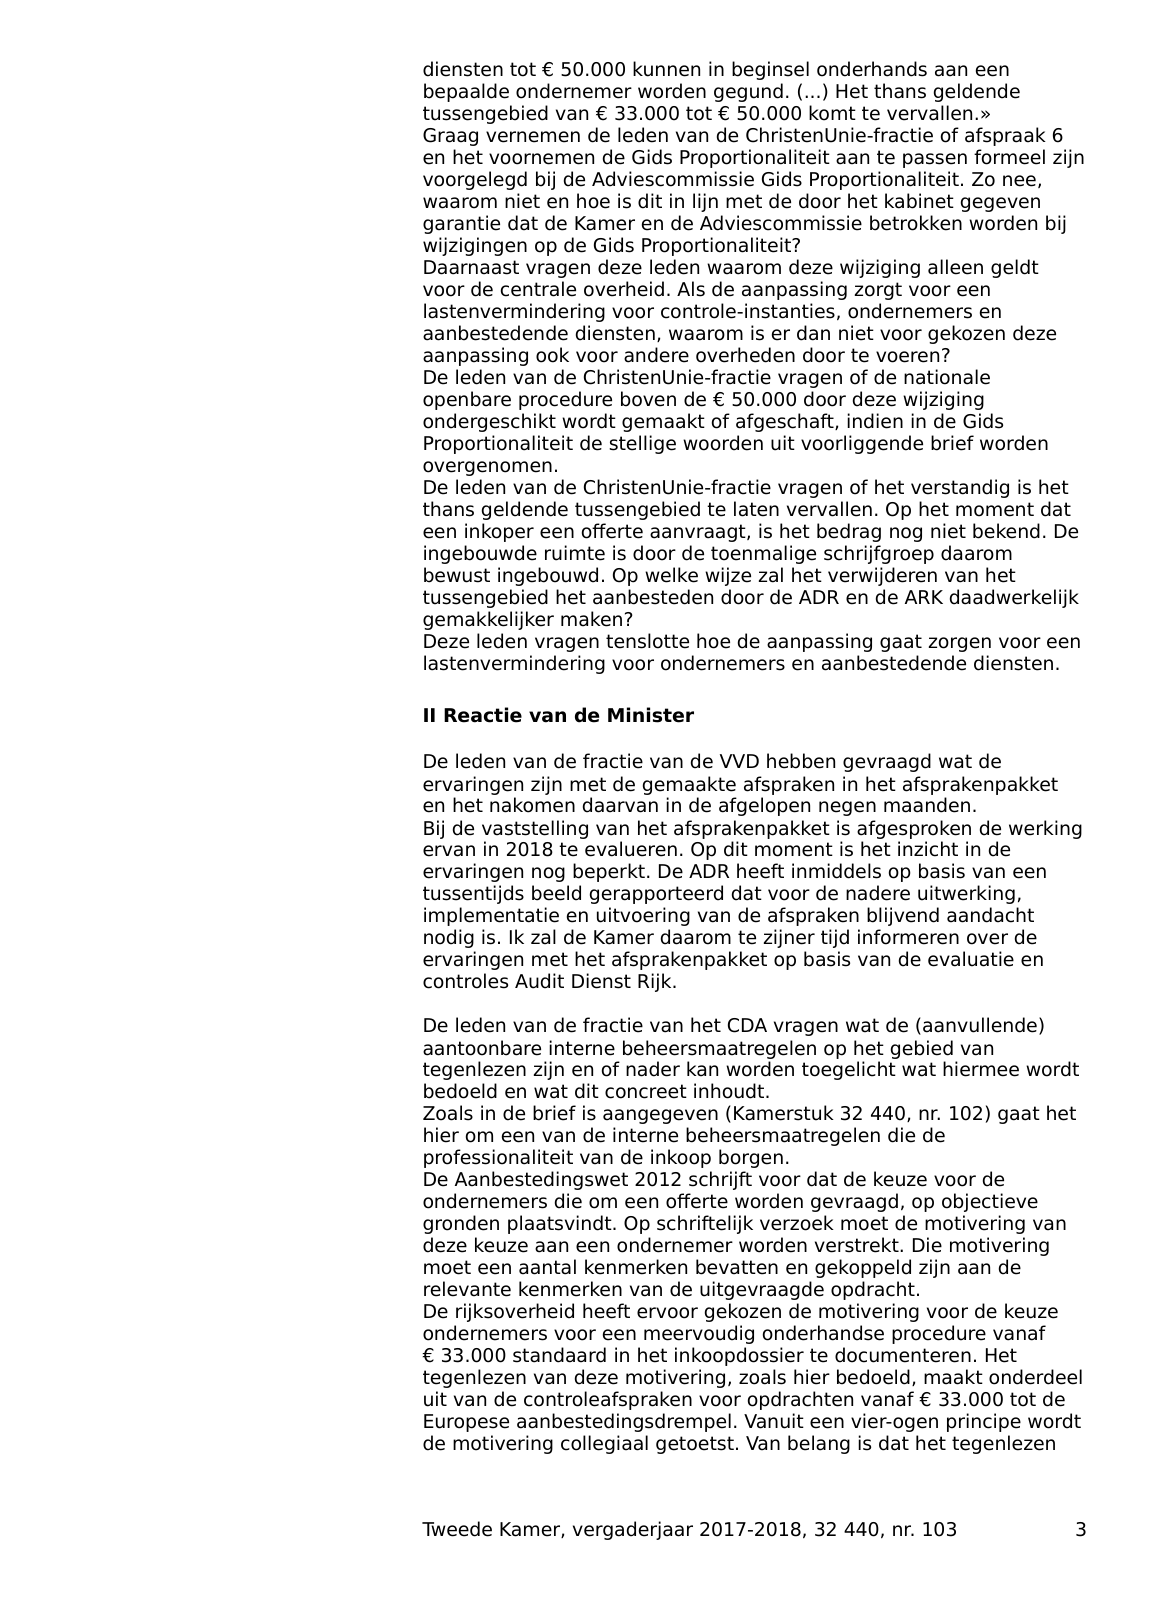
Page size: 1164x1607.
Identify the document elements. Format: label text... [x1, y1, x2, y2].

text De leden van de fractie van het CDA vragen wat de (aanvullende) aantoonbare interne beheersmaatregelen op het gebied van tegenlezen zijn en of nader kan worden toegelicht wat hiermee wordt bedoeld en wat dit concreet inhoudt. [422, 1015, 1087, 1103]
text De leden van de ChristenUnie-fractie vragen of het verstandig is het thans geldende tussengebied te laten vervallen. Op het moment dat een inkoper een offerte aanvraagt, is het bedrag nog niet bekend. De ingebouwde ruimte is door de toenmalige schrijfgroep daarom bewust ingebouwd. Op welke wijze zal het verwijderen van het tussengebied het aanbesteden door de ADR en de ARK daadwerkelijk gemakkelijker maken? [422, 477, 1087, 631]
text De leden van de fractie van de VVD hebben gevraagd wat de ervaringen zijn met de gemaakte afspraken in het afsprakenpakket en het nakomen daarvan in de afgelopen negen maanden. [422, 751, 1087, 817]
text Bij de vaststelling van het afsprakenpakket is afgesproken de werking ervan in 2018 te evalueren. Op dit moment is het inzicht in de ervaringen nog beperkt. De ADR heeft inmiddels op basis van een tussentijds beeld gerapporteerd dat voor de nadere uitwerking, implementatie en uitvoering van de afspraken blijvend aandacht nodig is. Ik zal de Kamer daarom te zijner tijd informeren over de ervaringen met het afsprakenpakket op basis van de evaluatie en controles Audit Dienst Rijk. [422, 817, 1087, 993]
text Graag vernemen de leden van de ChristenUnie-fractie of afspraak 6 en het voornemen de Gids Proportionaliteit aan te passen formeel zijn voorgelegd bij de Adviescommissie Gids Proportionaliteit. Zo nee, waarom niet en hoe is dit in lijn met de door het kabinet gegeven garantie dat de Kamer en de Adviescommissie betrokken worden bij wijzigingen op de Gids Proportionaliteit? [422, 125, 1087, 257]
text diensten tot € 50.000 kunnen in beginsel onderhands aan een bepaalde ondernemer worden gegund. (...) Het thans geldende tussengebied van € 33.000 tot € 50.000 komt te vervallen.» [422, 59, 1087, 125]
text Daarnaast vragen deze leden waarom deze wijziging alleen geldt voor de centrale overheid. Als de aanpassing zorgt voor een lastenvermindering voor controle-instanties, ondernemers en aanbestedende diensten, waarom is er dan niet voor gekozen deze aanpassing ook voor andere overheden door te voeren? [422, 257, 1087, 367]
text De Aanbestedingswet 2012 schrijft voor dat de keuze voor de ondernemers die om een offerte worden gevraagd, op objectieve gronden plaatsvindt. Op schriftelijk verzoek moet de motivering van deze keuze aan een ondernemer worden verstrekt. Die motivering moet een aantal kenmerken bevatten en gekoppeld zijn aan de relevante kenmerken van de uitgevraagde opdracht. [422, 1169, 1087, 1301]
text Zoals in de brief is aangegeven (Kamerstuk 32 440, nr. 102) gaat het hier om een van de interne beheersmaatregelen die de professionaliteit van de inkoop borgen. [422, 1103, 1087, 1169]
text Deze leden vragen tenslotte hoe de aanpassing gaat zorgen voor een lastenvermindering voor ondernemers en aanbestedende diensten. [422, 631, 1087, 674]
subtitle II Reactie van de Minister [422, 704, 1087, 726]
text De leden van de ChristenUnie-fractie vragen of de nationale openbare procedure boven de € 50.000 door deze wijziging ondergeschikt wordt gemaakt of afgeschaft, indien in de Gids Proportionaliteit de stellige woorden uit voorliggende brief worden overgenomen. [422, 367, 1087, 477]
text De rijksoverheid heeft ervoor gekozen de motivering voor de keuze ondernemers voor een meervoudig onderhandse procedure vanaf € 33.000 standaard in het inkoopdossier te documenteren. Het tegenlezen van deze motivering, zoals hier bedoeld, maakt onderdeel uit van de controleafspraken voor opdrachten vanaf € 33.000 tot de Europese aanbestedingsdrempel. Vanuit een vier-ogen principe wordt de motivering collegiaal getoetst. Van belang is dat het tegenlezen [422, 1301, 1087, 1455]
